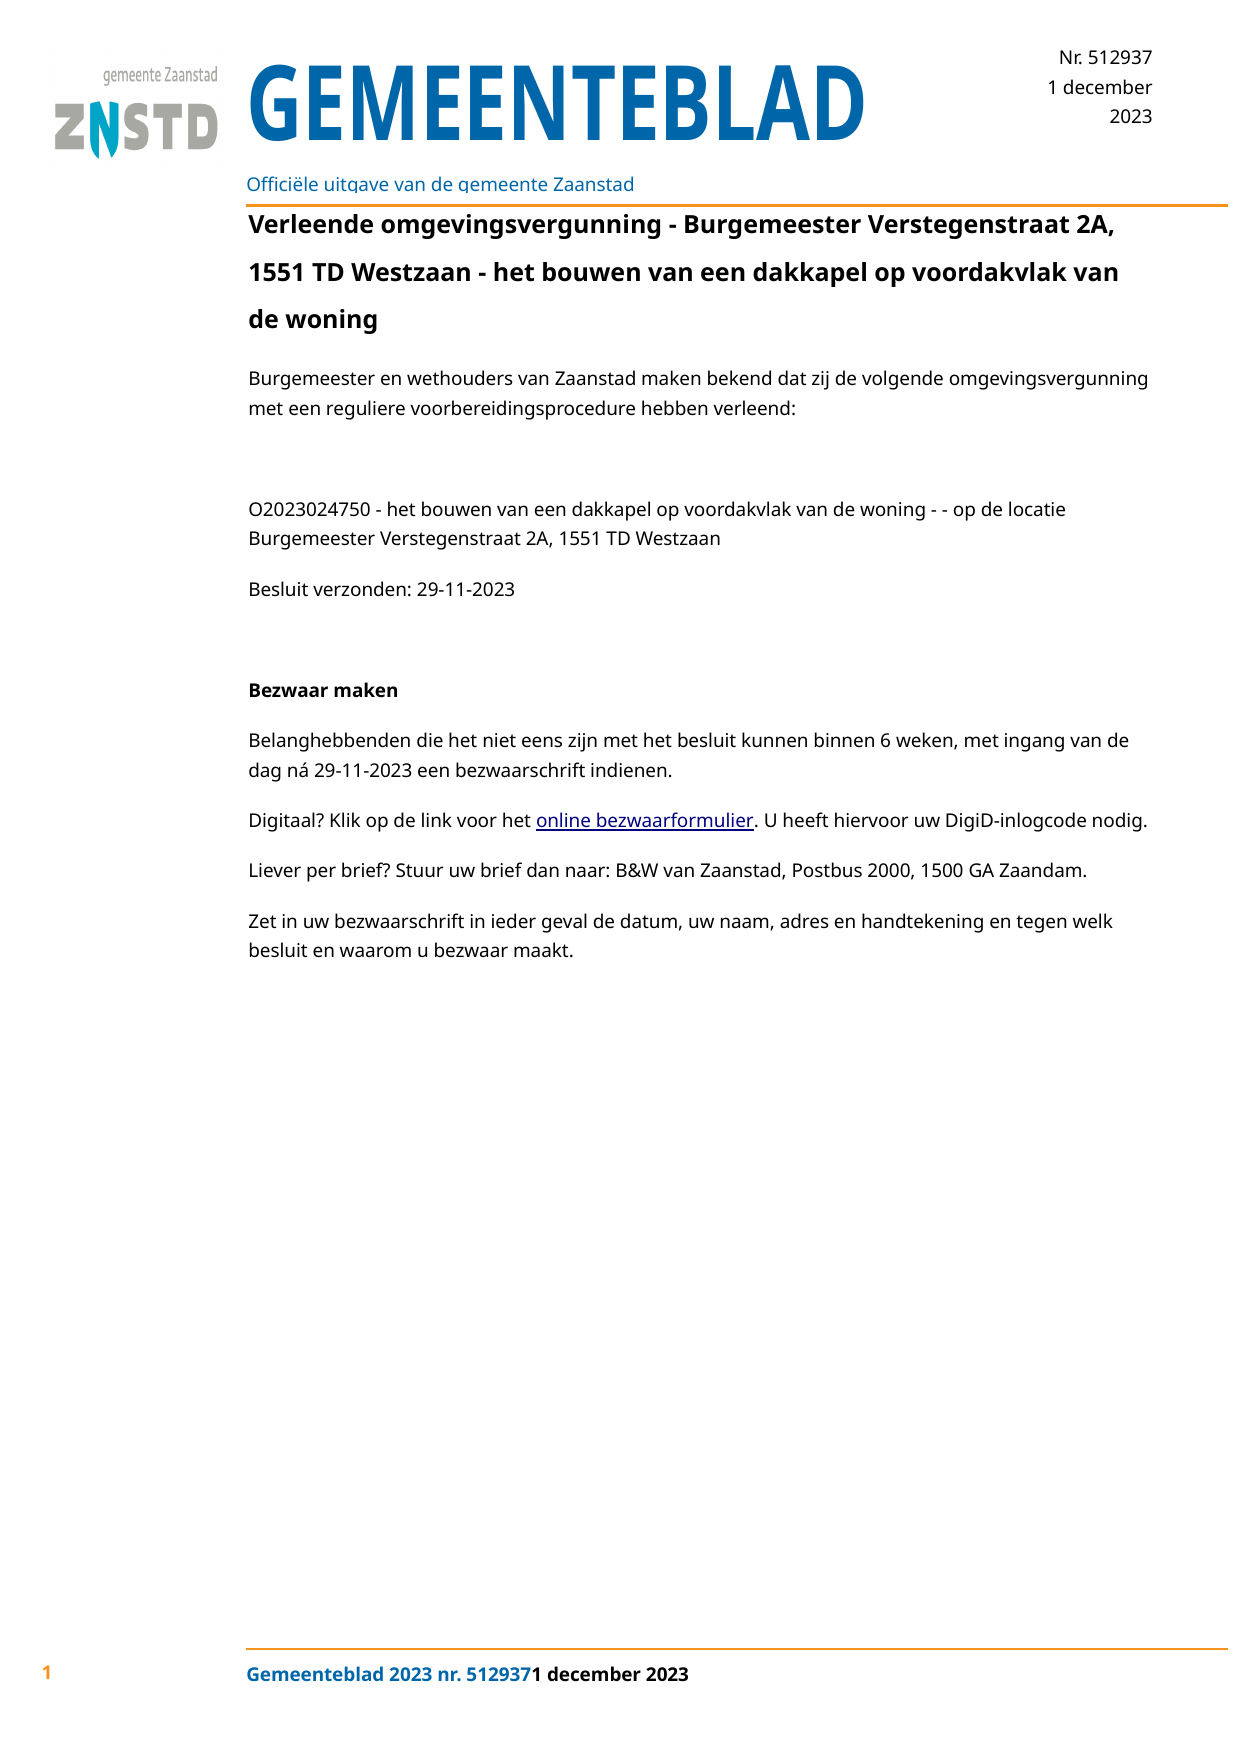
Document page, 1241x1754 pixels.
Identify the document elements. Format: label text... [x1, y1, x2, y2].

text Besluit verzonden: 29-11-2023 [248, 576, 1152, 602]
text O2023024750 - het bouwen van een dakkapel op voordakvlak van de woning - - op de locatie Burgemeester Verstegenstraat 2A, 1551 TD Westzaan [248, 496, 1152, 551]
text Zet in uw bezwaarschrift in ieder geval de datum, uw naam, adres en handtekening en tegen welk besluit en waarom u bezwaar maakt. [248, 908, 1152, 963]
text Bezwaar maken [248, 677, 1152, 702]
picture [41, 47, 231, 172]
text Burgemeester en wethouders van Zaanstad maken bekend dat zij de volgende omgevingsvergunning met een reguliere voorbereidingsprocedure hebben verleend: [248, 366, 1152, 421]
text Liever per brief? Stuur uw brief dan naar: B&W van Zaanstad, Postbus 2000, 1500 GA Zaandam. [248, 858, 1152, 883]
text Digitaal? Klik op de link voor het online bezwaarformulier. U heeft hiervoor uw DigiD-inlogcode nodig. [248, 807, 1152, 833]
text Verleende omgevingsvergunning - Burgemeester Verstegenstraat 2A, 1551 TD Westzaan - het bouwen van een dakkapel op voordakvlak van de woning [248, 207, 1152, 336]
text Belanghebbenden die het niet eens zijn met het besluit kunnen binnen 6 weken, met ingang van de dag ná 29-11-2023 een bezwaarschrift indienen. [248, 727, 1152, 782]
